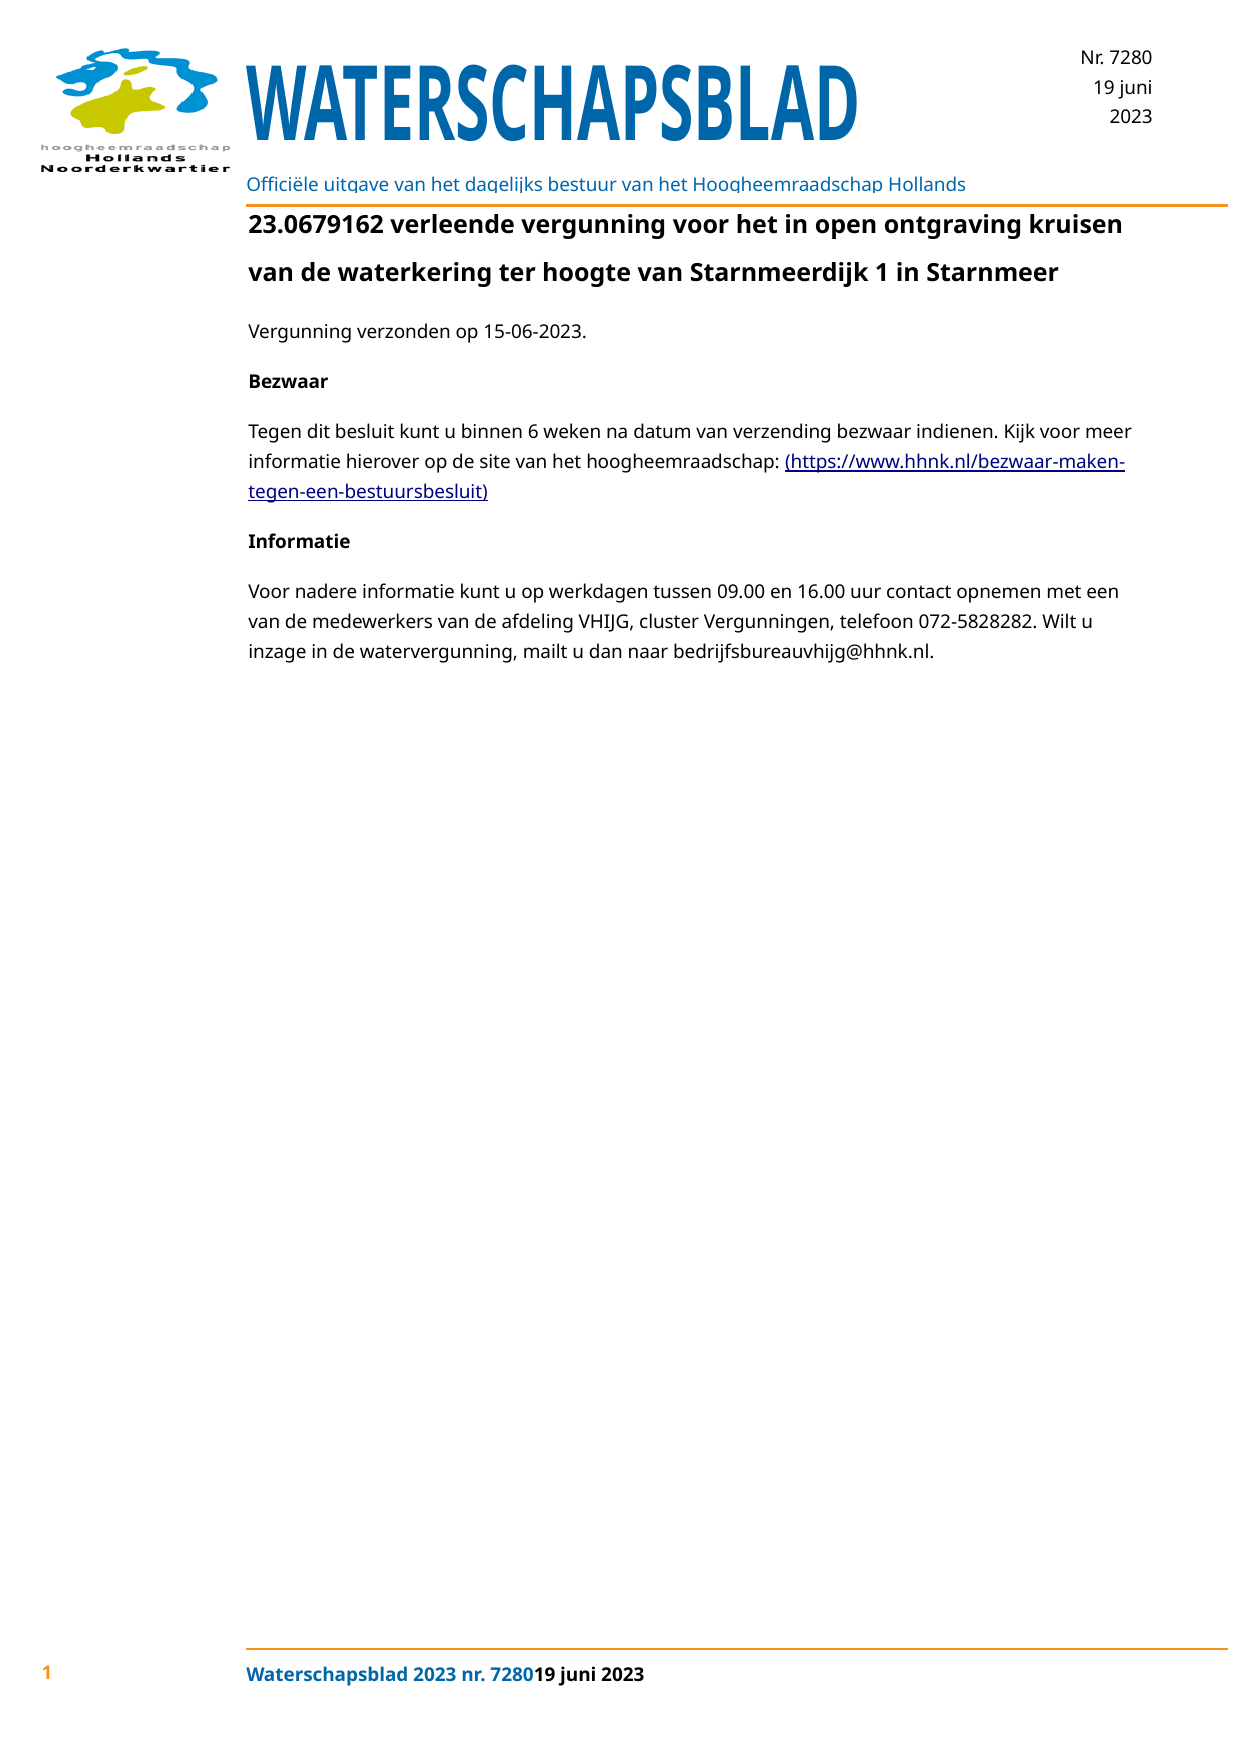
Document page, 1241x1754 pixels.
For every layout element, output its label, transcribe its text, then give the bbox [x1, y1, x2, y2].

text Vergunning verzonden op 15-06-2023. [248, 318, 1152, 344]
text Tegen dit besluit kunt u binnen 6 weken na datum van verzending bezwaar indienen. Kijk voor meer informatie hierover op de site van het hoogheemraadschap: (https://www.hhnk.nl/bezwaar-maken-tegen-een-bestuursbesluit) [248, 419, 1152, 504]
text Informatie [248, 528, 1152, 554]
picture [41, 47, 231, 172]
text Voor nadere informatie kunt u op werkdagen tussen 09.00 en 16.00 uur contact opnemen met een van de medewerkers van de afdeling VHIJG, cluster Vergunningen, telefoon 072-5828282. Wilt u inzage in de watervergunning, mailt u dan naar bedrijfsbureauvhijg@hhnk.nl. [248, 579, 1152, 664]
text Bezwaar [248, 368, 1152, 394]
text 23.0679162 verleende vergunning voor het in open ontgraving kruisen van de waterkering ter hoogte van Starnmeerdijk 1 in Starnmeer [248, 207, 1152, 288]
